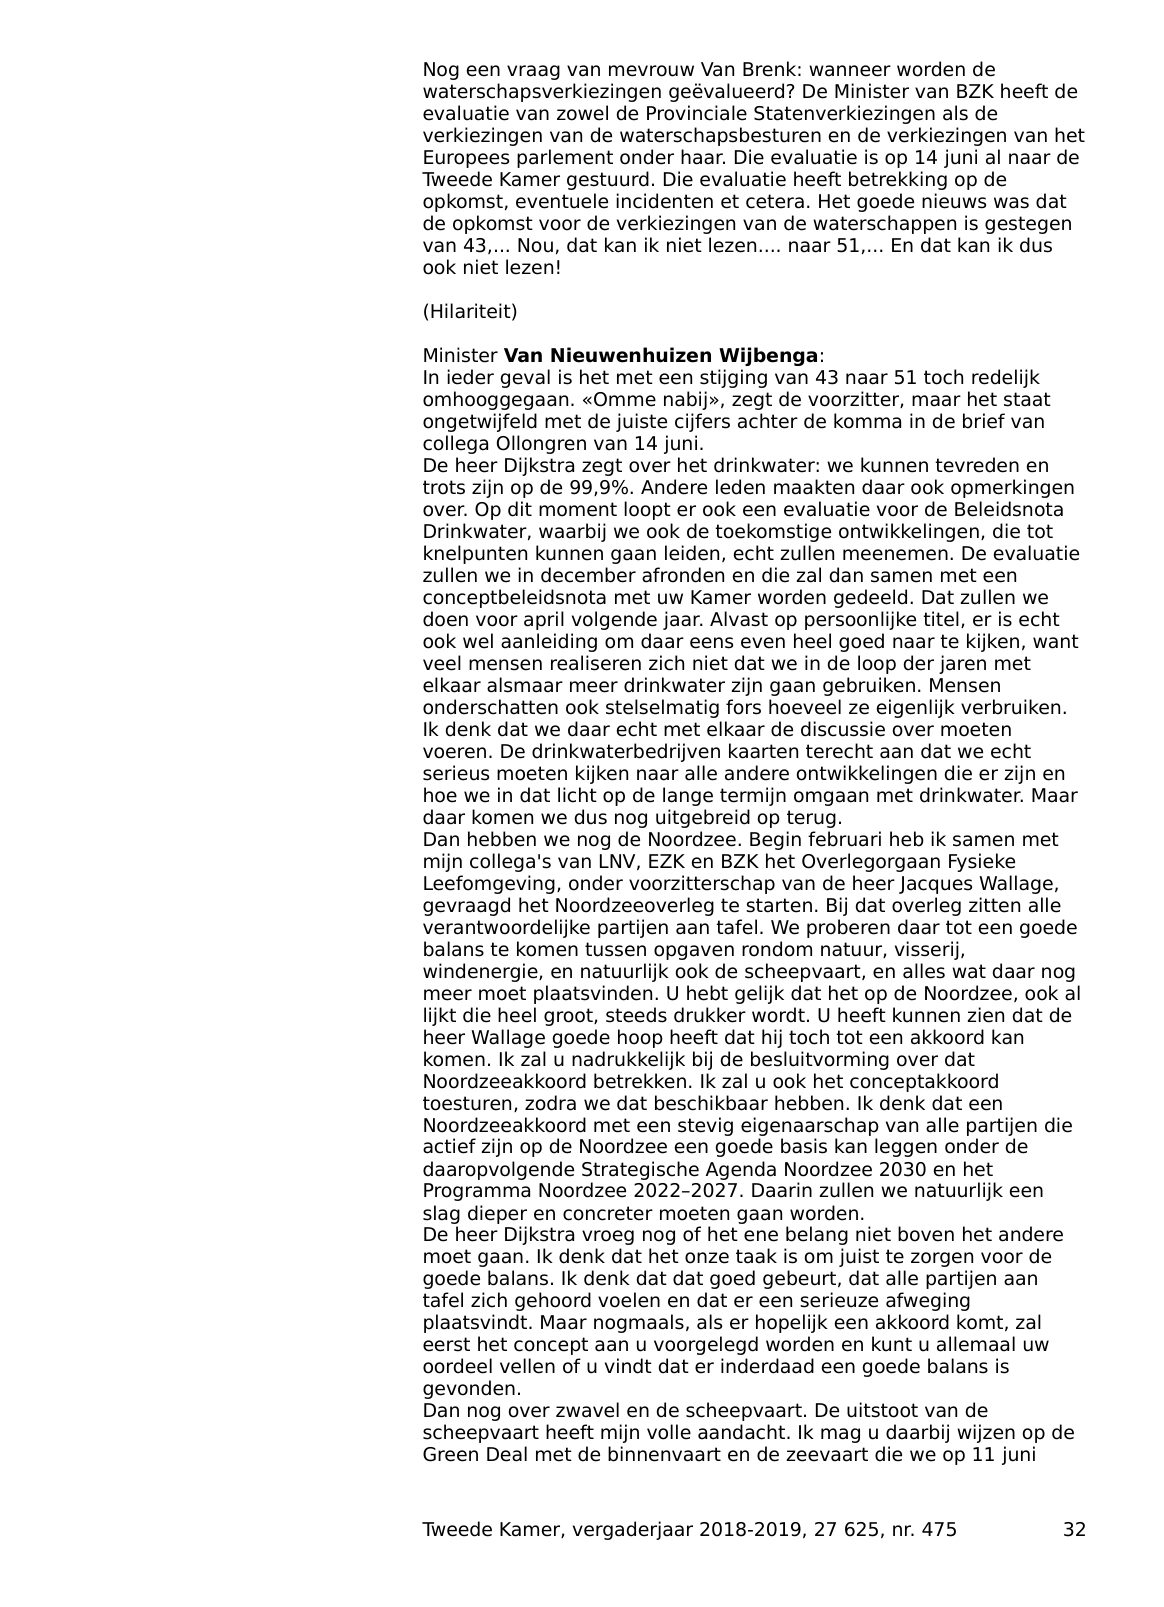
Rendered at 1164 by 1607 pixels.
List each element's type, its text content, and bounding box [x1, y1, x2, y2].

text (Hilariteit) [422, 301, 1087, 323]
text In ieder geval is het met een stijging van 43 naar 51 toch redelijk omhooggegaan. «Omme nabij», zegt de voorzitter, maar het staat ongetwijfeld met de juiste cijfers achter de komma in de brief van collega Ollongren van 14 juni. [422, 367, 1087, 455]
text De heer Dijkstra zegt over het drinkwater: we kunnen tevreden en trots zijn op de 99,9%. Andere leden maakten daar ook opmerkingen over. Op dit moment loopt er ook een evaluatie voor de Beleidsnota Drinkwater, waarbij we ook de toekomstige ontwikkelingen, die tot knelpunten kunnen gaan leiden, echt zullen meenemen. De evaluatie zullen we in december afronden en die zal dan samen met een conceptbeleidsnota met uw Kamer worden gedeeld. Dat zullen we doen voor april volgende jaar. Alvast op persoonlijke titel, er is echt ook wel aanleiding om daar eens even heel goed naar te kijken, want veel mensen realiseren zich niet dat we in de loop der jaren met elkaar alsmaar meer drinkwater zijn gaan gebruiken. Mensen onderschatten ook stelselmatig fors hoeveel ze eigenlijk verbruiken. Ik denk dat we daar echt met elkaar de discussie over moeten voeren. De drinkwaterbedrijven kaarten terecht aan dat we echt serieus moeten kijken naar alle andere ontwikkelingen die er zijn en hoe we in dat licht op de lange termijn omgaan met drinkwater. Maar daar komen we dus nog uitgebreid op terug. [422, 455, 1087, 829]
text De heer Dijkstra vroeg nog of het ene belang niet boven het andere moet gaan. Ik denk dat het onze taak is om juist te zorgen voor de goede balans. Ik denk dat dat goed gebeurt, dat alle partijen aan tafel zich gehoord voelen en dat er een serieuze afweging plaatsvindt. Maar nogmaals, als er hopelijk een akkoord komt, zal eerst het concept aan u voorgelegd worden en kunt u allemaal uw oordeel vellen of u vindt dat er inderdaad een goede balans is gevonden. [422, 1224, 1087, 1400]
text Dan nog over zwavel en de scheepvaart. De uitstoot van de scheepvaart heeft mijn volle aandacht. Ik mag u daarbij wijzen op de Green Deal met de binnenvaart en de zeevaart die we op 11 juni [422, 1400, 1087, 1466]
text Minister Van Nieuwenhuizen Wijbenga: [422, 345, 1087, 367]
text Dan hebben we nog de Noordzee. Begin februari heb ik samen met mijn collega's van LNV, EZK en BZK het Overlegorgaan Fysieke Leefomgeving, onder voorzitterschap van de heer Jacques Wallage, gevraagd het Noordzeeoverleg te starten. Bij dat overleg zitten alle verantwoordelijke partijen aan tafel. We proberen daar tot een goede balans te komen tussen opgaven rondom natuur, visserij, windenergie, en natuurlijk ook de scheepvaart, en alles wat daar nog meer moet plaatsvinden. U hebt gelijk dat het op de Noordzee, ook al lijkt die heel groot, steeds drukker wordt. U heeft kunnen zien dat de heer Wallage goede hoop heeft dat hij toch tot een akkoord kan komen. Ik zal u nadrukkelijk bij de besluitvorming over dat Noordzeeakkoord betrekken. Ik zal u ook het conceptakkoord toesturen, zodra we dat beschikbaar hebben. Ik denk dat een Noordzeeakkoord met een stevig eigenaarschap van alle partijen die actief zijn op de Noordzee een goede basis kan leggen onder de daaropvolgende Strategische Agenda Noordzee 2030 en het Programma Noordzee 2022–2027. Daarin zullen we natuurlijk een slag dieper en concreter moeten gaan worden. [422, 829, 1087, 1224]
text Nog een vraag van mevrouw Van Brenk: wanneer worden de waterschapsverkiezingen geëvalueerd? De Minister van BZK heeft de evaluatie van zowel de Provinciale Statenverkiezingen als de verkiezingen van de waterschapsbesturen en de verkiezingen van het Europees parlement onder haar. Die evaluatie is op 14 juni al naar de Tweede Kamer gestuurd. Die evaluatie heeft betrekking op de opkomst, eventuele incidenten et cetera. Het goede nieuws was dat de opkomst voor de verkiezingen van de waterschappen is gestegen van 43,... Nou, dat kan ik niet lezen.... naar 51,... En dat kan ik dus ook niet lezen! [422, 59, 1087, 279]
